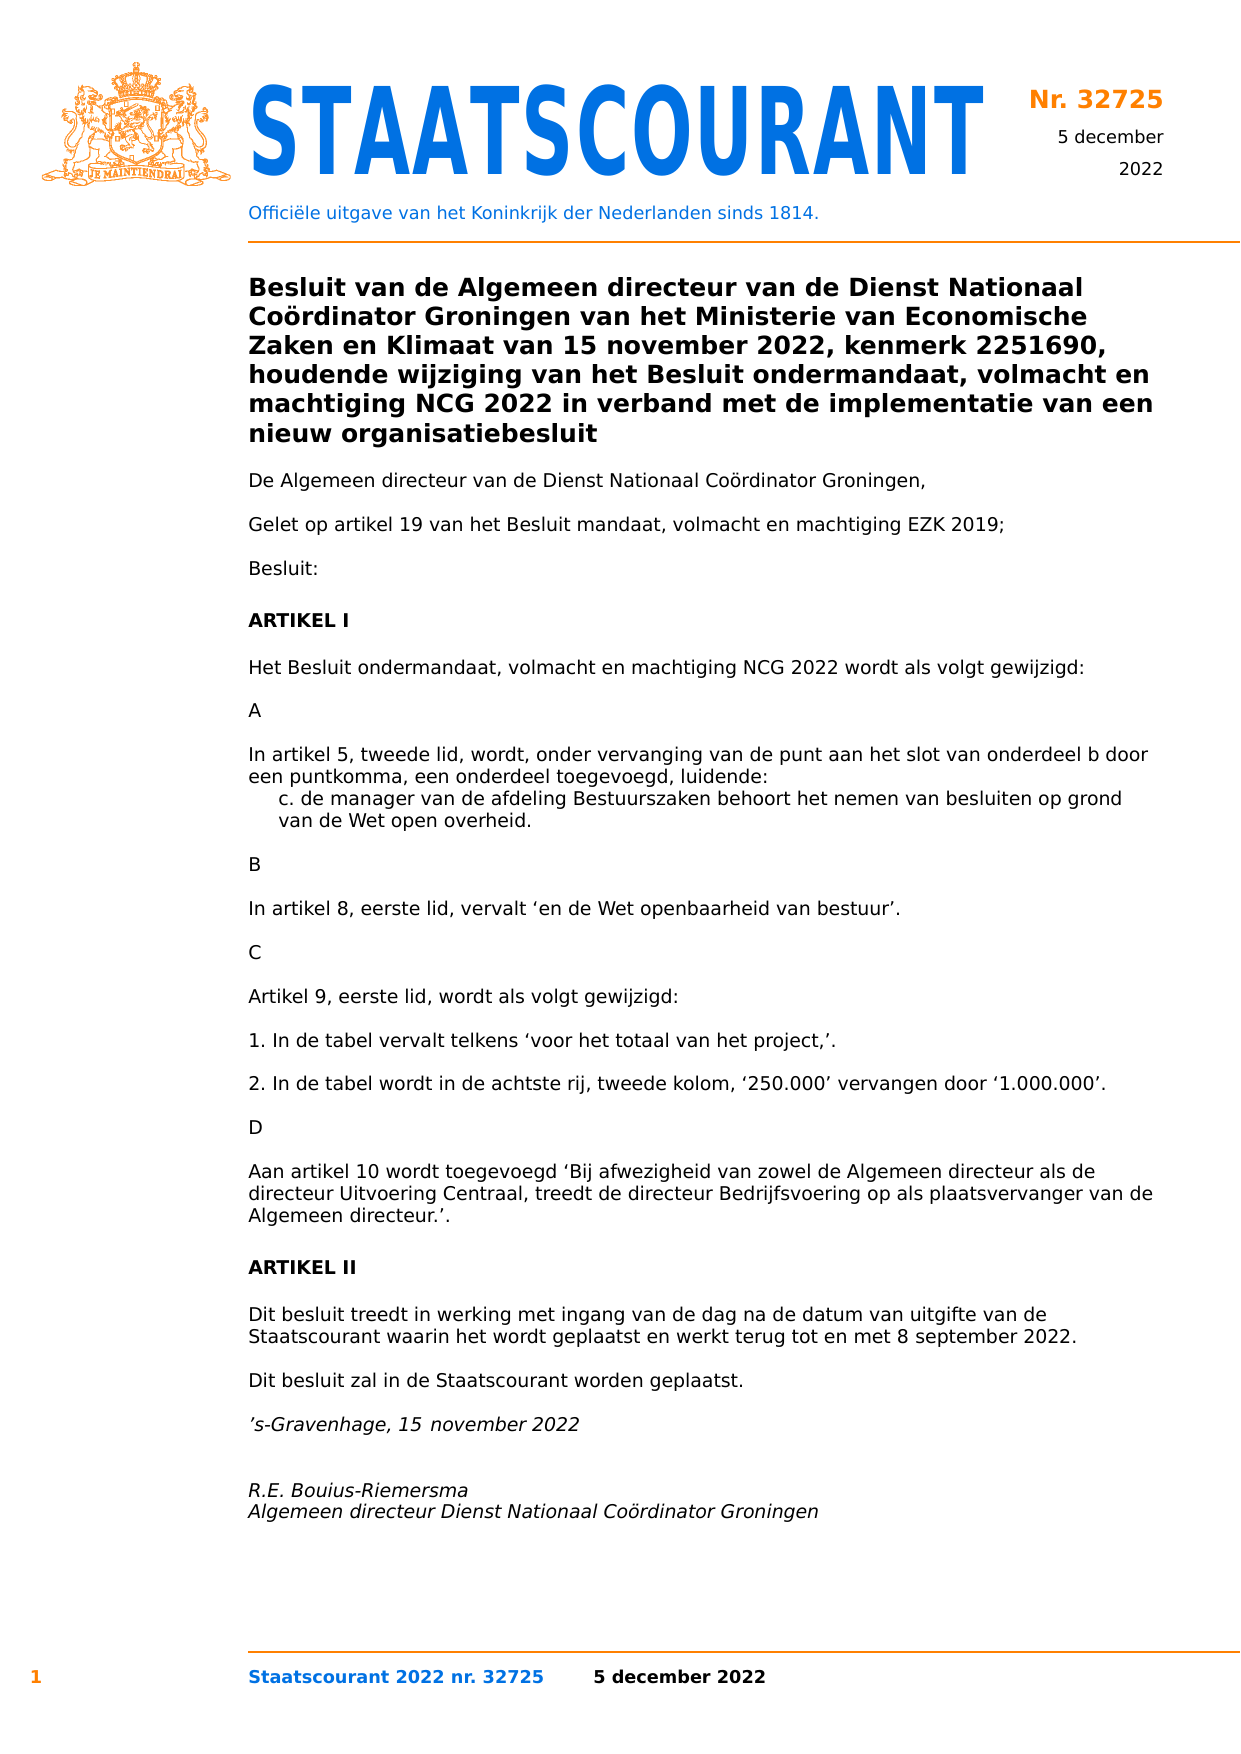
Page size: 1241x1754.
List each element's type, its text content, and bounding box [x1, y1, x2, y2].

text In artikel 8, eerste lid, vervalt ‘en de Wet openbaarheid van bestuur’. [248, 898, 1163, 920]
text C [248, 942, 1163, 964]
table_header Nr. 32725 [998, 62, 1240, 121]
text De Algemeen directeur van de Dienst Nationaal Coördinator Groningen, [248, 470, 1163, 492]
text Artikel 9, eerste lid, wordt als volgt gewijzigd: [248, 986, 1163, 1008]
table_cell 5 december [998, 121, 1240, 153]
text ’s-Gravenhage, 15 november 2022 [248, 1414, 1163, 1436]
text Besluit: [248, 558, 1163, 579]
table_cell 2022 [998, 153, 1240, 203]
table_header [25, 62, 248, 241]
picture [41, 62, 231, 186]
text Dit besluit zal in de Staatscourant worden geplaatst. [248, 1370, 1163, 1392]
text Dit besluit treedt in werking met ingang van de dag na de datum van uitgifte van de Staatscourant waarin het wordt geplaatst en werkt terug tot en met 8 september 2022. [248, 1304, 1163, 1348]
subtitle ARTIKEL II [248, 1257, 1163, 1279]
text Aan artikel 10 wordt toegevoegd ‘Bij afwezigheid van zowel de Algemeen directeur als de directeur Uitvoering Centraal, treedt de directeur Bedrijfsvoering op als plaatsvervanger van de Algemeen directeur.’. [248, 1161, 1163, 1227]
text In artikel 5, tweede lid, wordt, onder vervanging van de punt aan het slot van onderdeel b door een puntkomma, een onderdeel toegevoegd, luidende: [248, 744, 1163, 788]
text c. de manager van de afdeling Bestuurszaken behoort het nemen van besluiten op grond van de Wet open overheid. [278, 788, 1163, 832]
table_header STAATSCOURANT [248, 62, 998, 203]
text D [248, 1117, 1163, 1139]
text 2. In de tabel wordt in de achtste rij, tweede kolom, ‘250.000’ vervangen door ‘1.000.000’. [248, 1073, 1163, 1095]
text B [248, 854, 1163, 876]
text R.E. Bouius-Riemersma Algemeen directeur Dienst Nationaal Coördinator Groningen [248, 1457, 1163, 1523]
subtitle Besluit van de Algemeen directeur van de Dienst Nationaal Coördinator Groningen van het Ministerie van Economische Zaken en Klimaat van 15 november 2022, kenmerk 2251690, houdende wijziging van het Besluit ondermandaat, volmacht en machtiging NCG 2022 in verband met de implementatie van een nieuw organisatiebesluit [248, 273, 1163, 448]
text 1. In de tabel vervalt telkens ‘voor het totaal van het project,’. [248, 1029, 1163, 1051]
text Het Besluit ondermandaat, volmacht en machtiging NCG 2022 wordt als volgt gewijzigd: [248, 657, 1163, 678]
table_cell Officiële uitgave van het Koninkrijk der Nederlanden sinds 1814. [248, 203, 1240, 241]
subtitle ARTIKEL I [248, 609, 1163, 632]
text Gelet op artikel 19 van het Besluit mandaat, volmacht en machtiging EZK 2019; [248, 514, 1163, 536]
text A [248, 700, 1163, 722]
